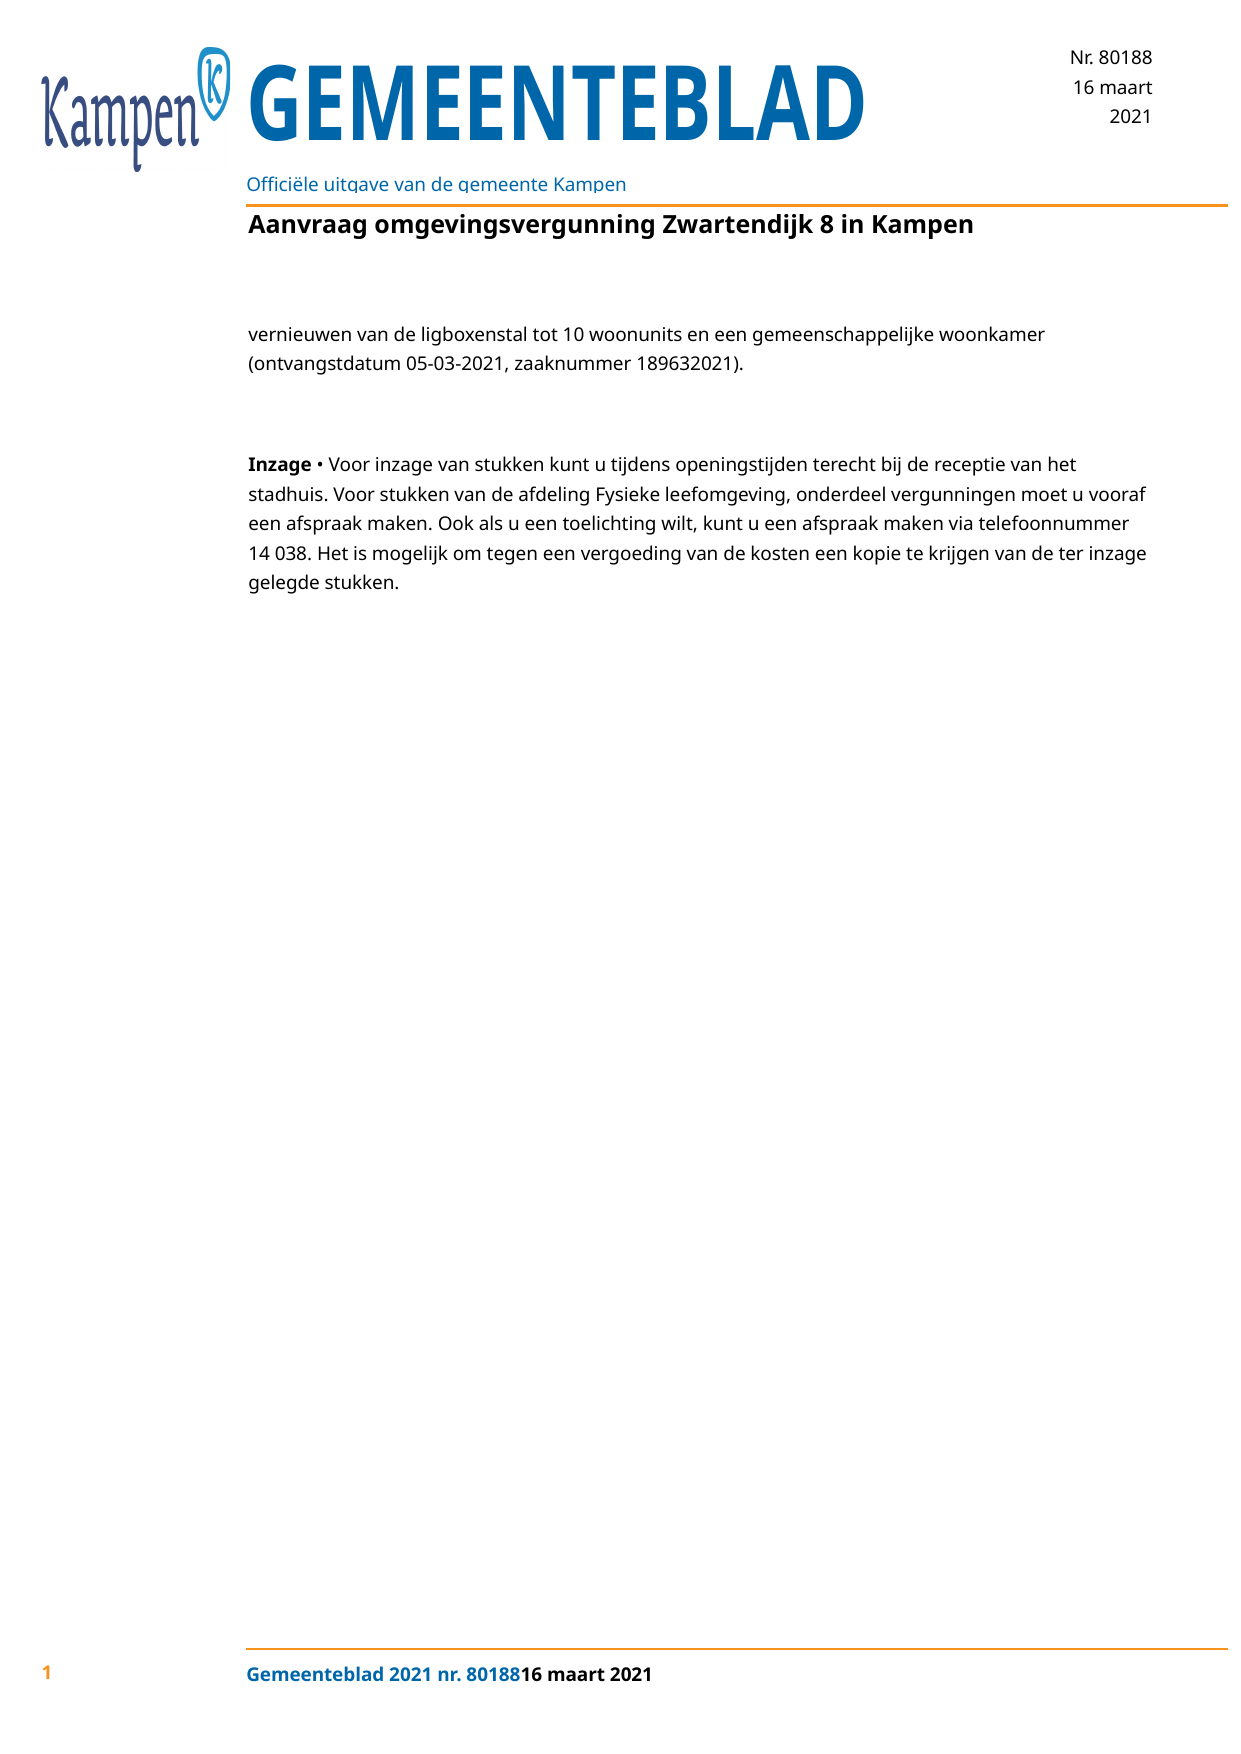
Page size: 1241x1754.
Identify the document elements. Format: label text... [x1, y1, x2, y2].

text vernieuwen van de ligboxenstal tot 10 woonunits en een gemeenschappelijke woonkamer (ontvangstdatum 05-03-2021, zaaknummer 189632021). [248, 321, 1152, 376]
picture [41, 47, 231, 172]
text Inzage • Voor inzage van stukken kunt u tijdens openingstijden terecht bij de receptie van het stadhuis. Voor stukken van de afdeling Fysieke leefomgeving, onderdeel vergunningen moet u vooraf een afspraak maken. Ook als u een toelichting wilt, kunt u een afspraak maken via telefoonnummer 14 038. Het is mogelijk om tegen een vergoeding van de kosten een kopie te krijgen van de ter inzage gelegde stukken. [248, 451, 1152, 595]
text Aanvraag omgevingsvergunning Zwartendijk 8 in Kampen [248, 207, 1152, 241]
